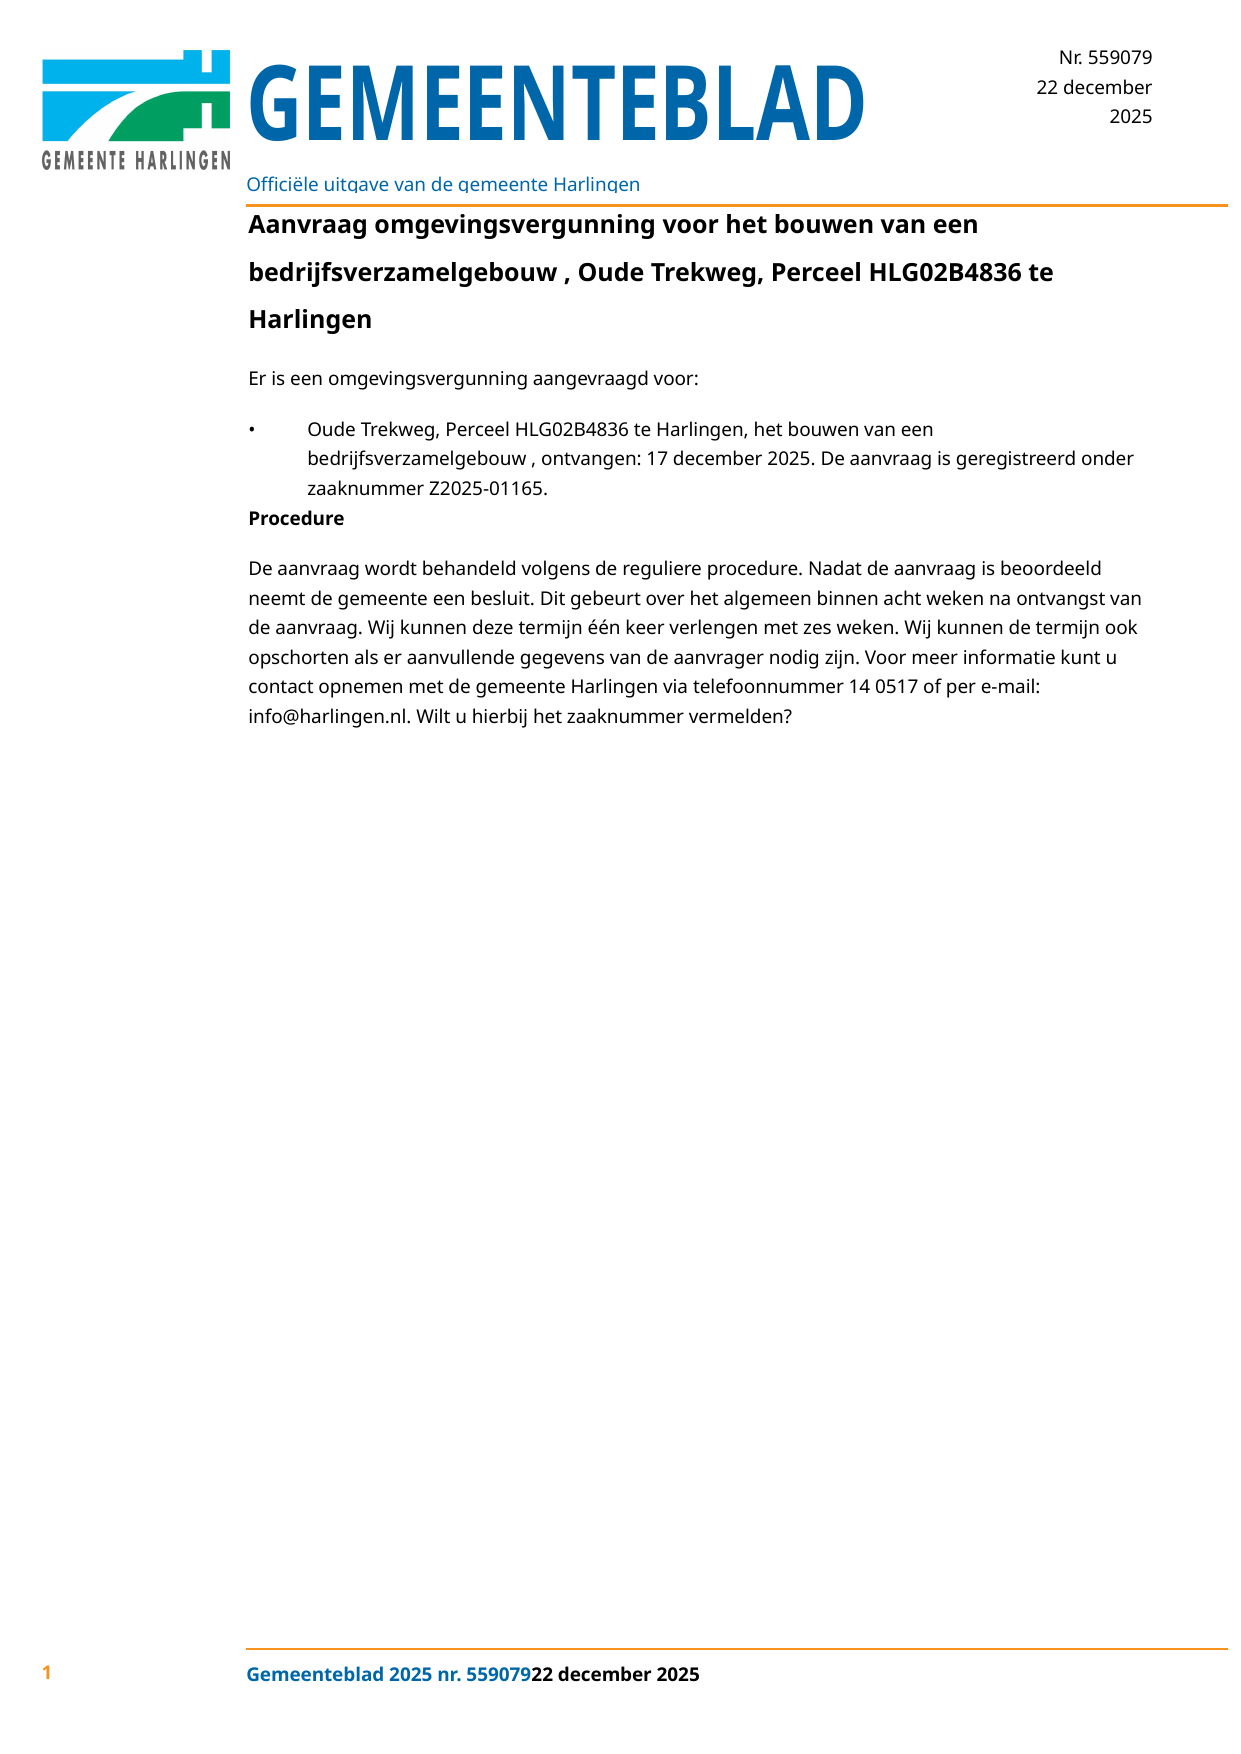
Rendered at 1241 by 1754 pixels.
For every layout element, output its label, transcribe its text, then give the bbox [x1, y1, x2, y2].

text Procedure [248, 505, 1152, 530]
text Aanvraag omgevingsvergunning voor het bouwen van een bedrijfsverzamelgebouw , Oude Trekweg, Perceel HLG02B4836 te Harlingen [248, 207, 1152, 336]
list Oude Trekweg, Perceel HLG02B4836 te Harlingen, het bouwen van een bedrijfsverzamelgebouw , ontvangen: 17 december 2025. De aanvraag is geregistreerd onder zaaknummer Z2025-01165. [248, 416, 1152, 501]
text De aanvraag wordt behandeld volgens de reguliere procedure. Nadat de aanvraag is beoordeeld neemt de gemeente een besluit. Dit gebeurt over het algemeen binnen acht weken na ontvangst van de aanvraag. Wij kunnen deze termijn één keer verlengen met zes weken. Wij kunnen de termijn ook opschorten als er aanvullende gegevens van de aanvrager nodig zijn. Voor meer informatie kunt u contact opnemen met de gemeente Harlingen via telefoonnummer 14 0517 of per e-mail: info@harlingen.nl. Wilt u hierbij het zaaknummer vermelden? [248, 555, 1152, 729]
text Er is een omgevingsvergunning aangevraagd voor: [248, 366, 1152, 391]
picture [41, 47, 231, 172]
